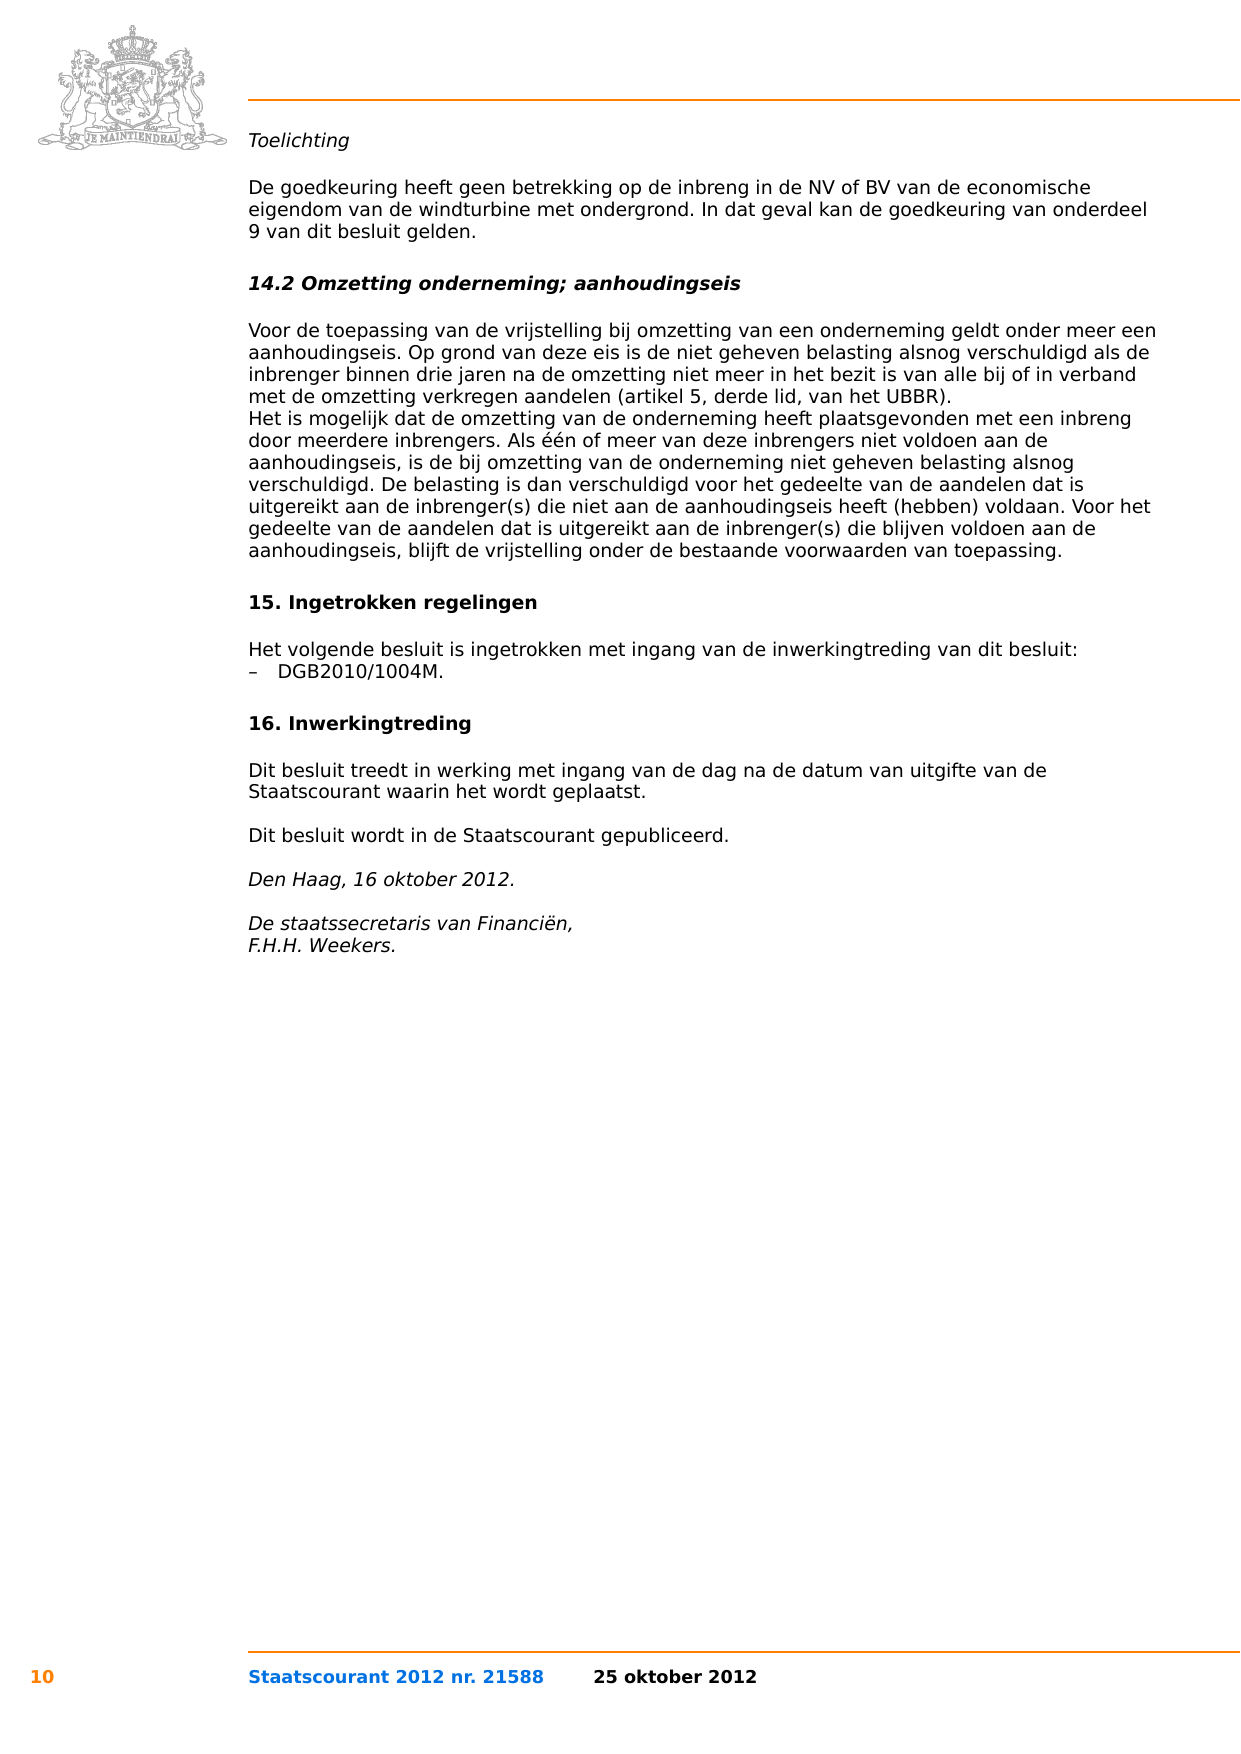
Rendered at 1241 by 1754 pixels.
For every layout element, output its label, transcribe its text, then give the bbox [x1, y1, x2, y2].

subtitle 16. Inwerkingtreding [248, 712, 1163, 734]
text Het is mogelijk dat de omzetting van de onderneming heeft plaatsgevonden met een inbreng door meerdere inbrengers. Als één of meer van deze inbrengers niet voldoen aan de aanhoudingseis, is de bij omzetting van de onderneming niet geheven belasting alsnog verschuldigd. De belasting is dan verschuldigd voor het gedeelte van de aandelen dat is uitgereikt aan de inbrenger(s) die niet aan de aanhoudingseis heeft (hebben) voldaan. Voor het gedeelte van de aandelen dat is uitgereikt aan de inbrenger(s) die blijven voldoen aan de aanhoudingseis, blijft de vrijstelling onder de bestaande voorwaarden van toepassing. [248, 408, 1163, 562]
subtitle 15. Ingetrokken regelingen [248, 592, 1163, 613]
text Het volgende besluit is ingetrokken met ingang van de inwerkingtreding van dit besluit: [248, 638, 1163, 661]
text Dit besluit treedt in werking met ingang van de dag na de datum van uitgifte van de Staatscourant waarin het wordt geplaatst. [248, 759, 1163, 803]
text – DGB2010/1004M. [248, 661, 1163, 682]
text Den Haag, 16 oktober 2012. [248, 869, 1163, 891]
text Voor de toepassing van de vrijstelling bij omzetting van een onderneming geldt onder meer een aanhoudingseis. Op grond van deze eis is de niet geheven belasting alsnog verschuldigd als de inbrenger binnen drie jaren na de omzetting niet meer in het bezit is van alle bij of in verband met de omzetting verkregen aandelen (artikel 5, derde lid, van het UBBR). [248, 320, 1163, 408]
picture [38, 25, 227, 150]
text Dit besluit wordt in de Staatscourant gepubliceerd. [248, 825, 1163, 847]
text De staatssecretaris van Financiën, F.H.H. Weekers. [248, 913, 1163, 957]
subtitle 14.2 Omzetting onderneming; aanhoudingseis [248, 273, 1163, 295]
subtitle Toelichting [248, 130, 1163, 152]
text De goedkeuring heeft geen betrekking op de inbreng in de NV of BV van de economische eigendom van de windturbine met ondergrond. In dat geval kan de goedkeuring van onderdeel 9 van dit besluit gelden. [248, 177, 1163, 243]
